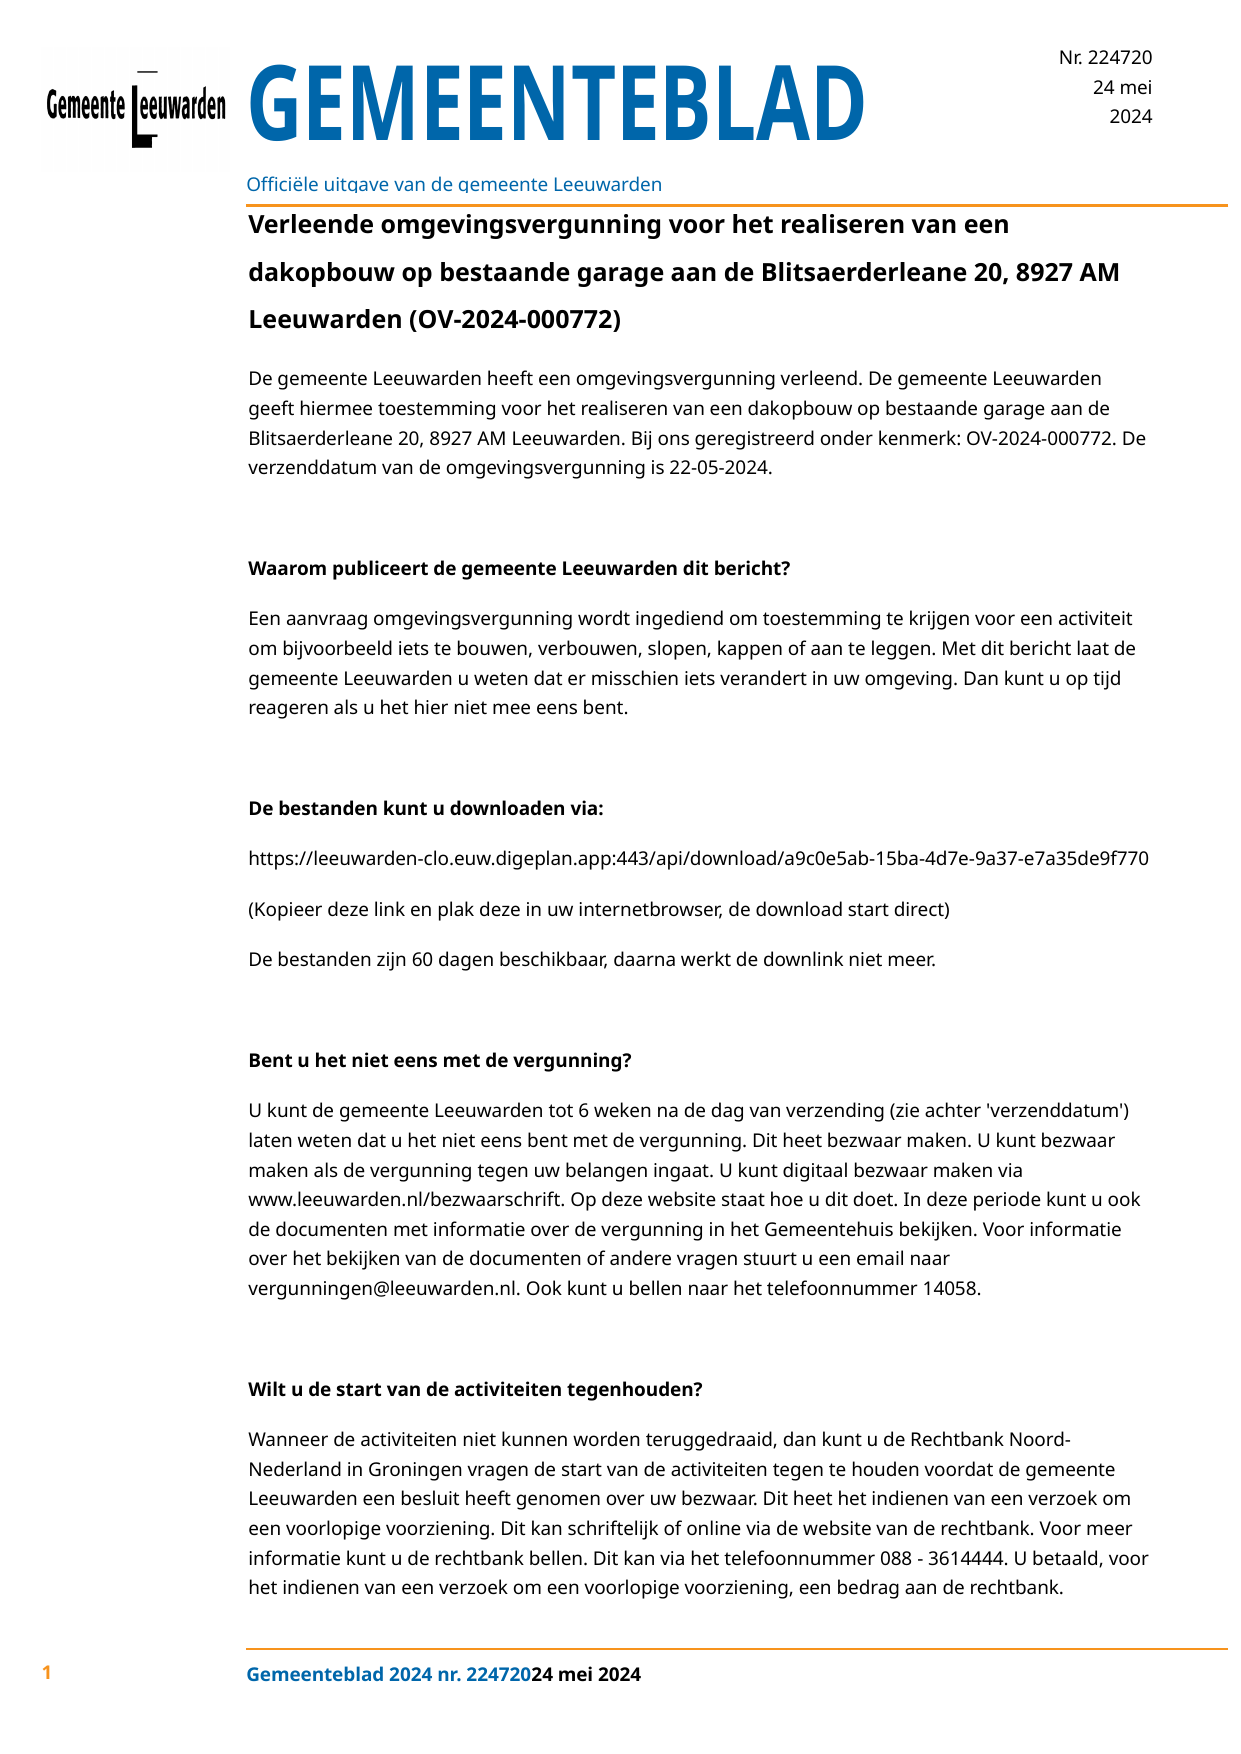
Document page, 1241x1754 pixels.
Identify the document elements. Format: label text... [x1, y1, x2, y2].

text U kunt de gemeente Leeuwarden tot 6 weken na de dag van verzending (zie achter 'verzenddatum') laten weten dat u het niet eens bent met de vergunning. Dit heet bezwaar maken. U kunt bezwaar maken als de vergunning tegen uw belangen ingaat. U kunt digitaal bezwaar maken via www.leeuwarden.nl/bezwaarschrift. Op deze website staat hoe u dit doet. In deze periode kunt u ook de documenten met informatie over de vergunning in het Gemeentehuis bekijken. Voor informatie over het bekijken van de documenten of andere vragen stuurt u een email naar vergunningen@leeuwarden.nl. Ook kunt u bellen naar het telefoonnummer 14058. [248, 1098, 1152, 1301]
text Wanneer de activiteiten niet kunnen worden teruggedraaid, dan kunt u de Rechtbank Noord-Nederland in Groningen vragen de start van de activiteiten tegen te houden voordat de gemeente Leeuwarden een besluit heeft genomen over uw bezwaar. Dit heet het indienen van een verzoek om een voorlopige voorziening. Dit kan schriftelijk of online via de website van de rechtbank. Voor meer informatie kunt u de rechtbank bellen. Dit kan via het telefoonnummer 088 - 3614444. U betaald, voor het indienen van een verzoek om een voorlopige voorziening, een bedrag aan de rechtbank. [248, 1426, 1152, 1600]
text Bent u het niet eens met de vergunning? [248, 1047, 1152, 1073]
text Wilt u de start van de activiteiten tegenhouden? [248, 1376, 1152, 1402]
text De bestanden kunt u downloaden via: [248, 795, 1152, 821]
picture [41, 47, 231, 172]
text De bestanden zijn 60 dagen beschikbaar, daarna werkt de downlink niet meer. [248, 946, 1152, 972]
text De gemeente Leeuwarden heeft een omgevingsvergunning verleend. De gemeente Leeuwarden geeft hiermee toestemming voor het realiseren van een dakopbouw op bestaande garage aan de Blitsaerderleane 20, 8927 AM Leeuwarden. Bij ons geregistreerd onder kenmerk: OV-2024-000772. De verzenddatum van de omgevingsvergunning is 22-05-2024. [248, 366, 1152, 480]
text Verleende omgevingsvergunning voor het realiseren van een dakopbouw op bestaande garage aan de Blitsaerderleane 20, 8927 AM Leeuwarden (OV-2024-000772) [248, 207, 1152, 336]
text (Kopieer deze link en plak deze in uw internetbrowser, de download start direct) [248, 896, 1152, 922]
text Een aanvraag omgevingsvergunning wordt ingediend om toestemming te krijgen voor een activiteit om bijvoorbeeld iets te bouwen, verbouwen, slopen, kappen of aan te leggen. Met dit bericht laat de gemeente Leeuwarden u weten dat er misschien iets verandert in uw omgeving. Dan kunt u op tijd reageren als u het hier niet mee eens bent. [248, 606, 1152, 720]
text https://leeuwarden-clo.euw.digeplan.app:443/api/download/a9c0e5ab-15ba-4d7e-9a37-e7a35de9f770 [248, 846, 1152, 871]
text Waarom publiceert de gemeente Leeuwarden dit bericht? [248, 555, 1152, 581]
